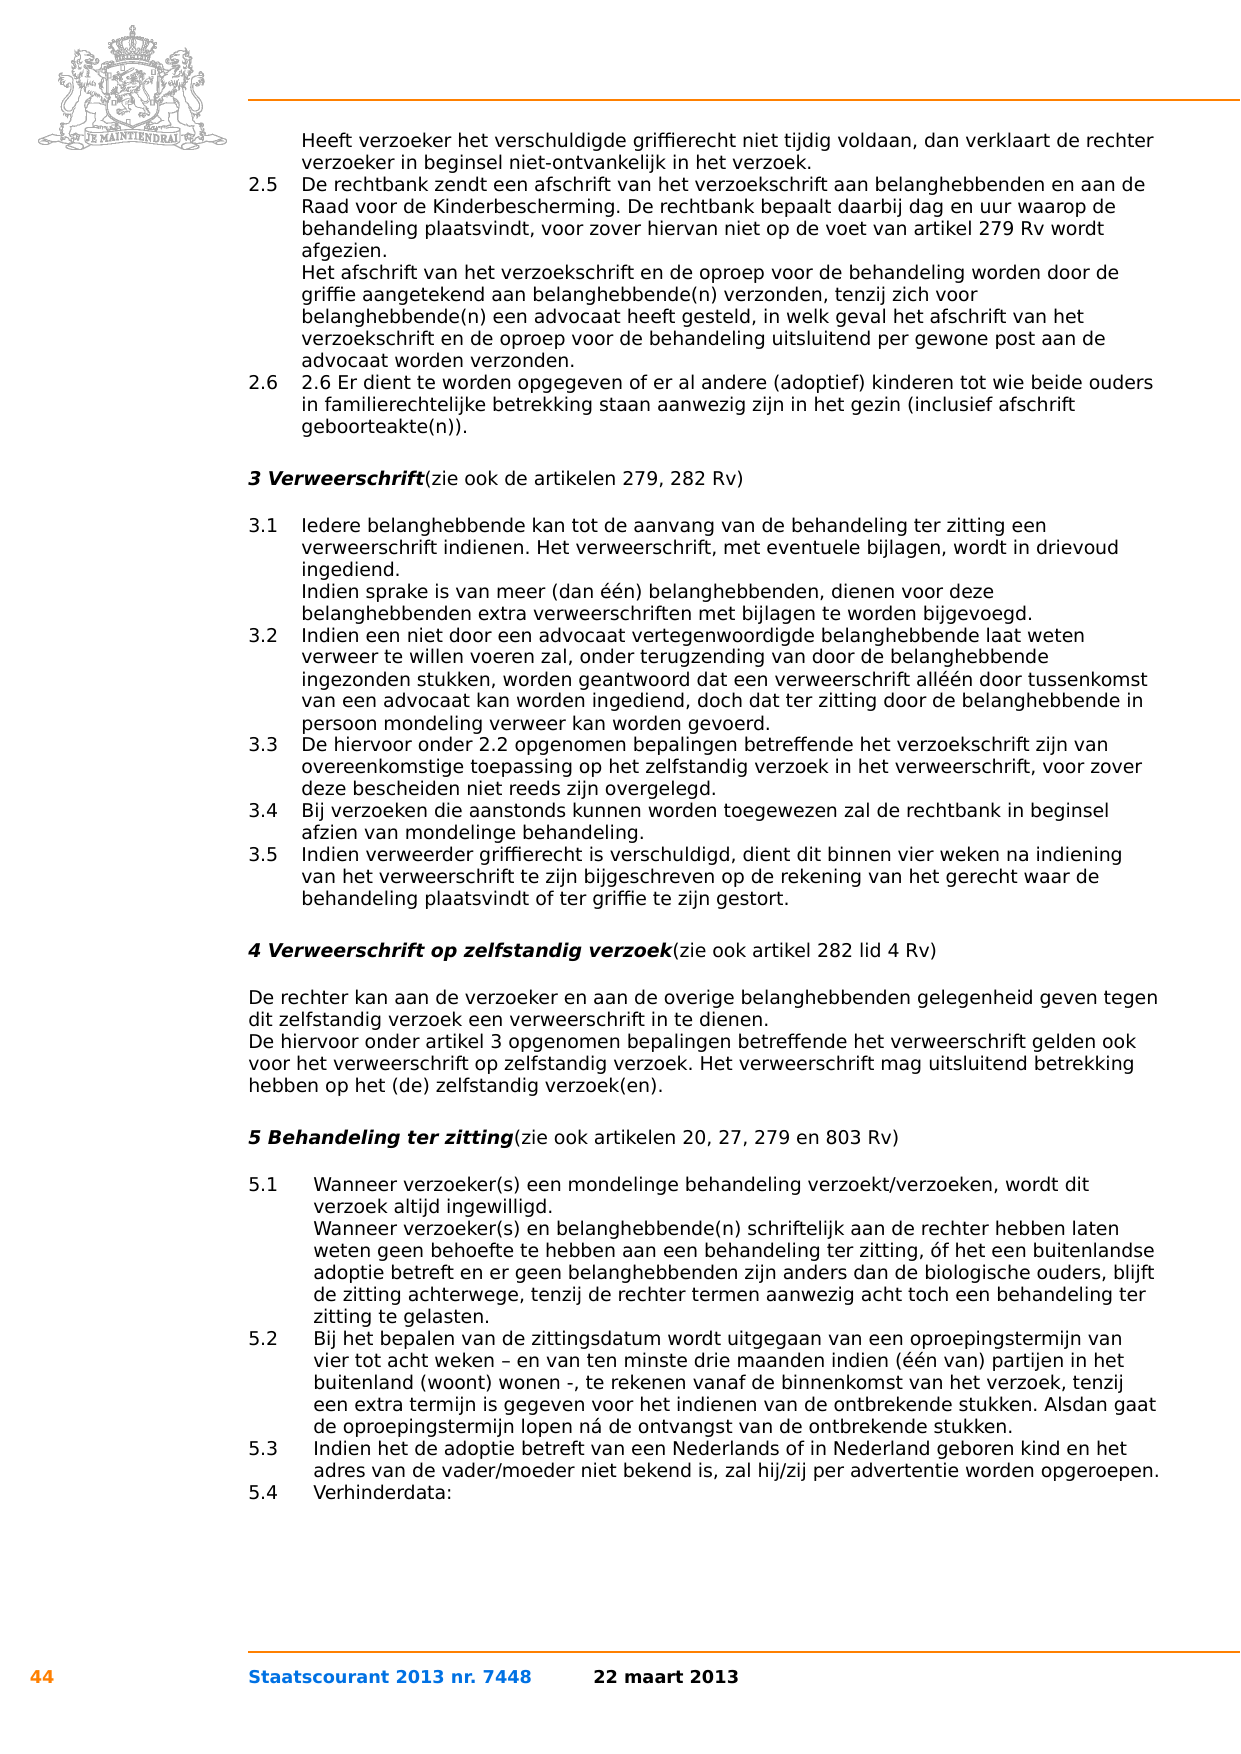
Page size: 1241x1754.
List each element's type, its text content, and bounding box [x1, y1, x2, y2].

text 2.5 De rechtbank zendt een afschrift van het verzoekschrift aan belanghebbenden en aan de Raad voor de Kinderbescherming. De rechtbank bepaalt daarbij dag en uur waarop de behandeling plaatsvindt, voor zover hiervan niet op de voet van artikel 279 Rv wordt afgezien. [248, 174, 1163, 262]
text 2.6 2.6 Er dient te worden opgegeven of er al andere (adoptief) kinderen tot wie beide ouders in familierechtelijke betrekking staan aanwezig zijn in het gezin (inclusief afschrift geboorteakte(n)). [248, 372, 1163, 438]
text 3.3 De hiervoor onder 2.2 opgenomen bepalingen betreffende het verzoekschrift zijn van overeenkomstige toepassing op het zelfstandig verzoek in het verweerschrift, voor zover deze bescheiden niet reeds zijn overgelegd. [248, 734, 1163, 800]
subtitle 5 Behandeling ter zitting(zie ook artikelen 20, 27, 279 en 803 Rv) [248, 1127, 1163, 1149]
text 5.1 Wanneer verzoeker(s) een mondelinge behandeling verzoekt/verzoeken, wordt dit verzoek altijd ingewilligd. [248, 1174, 1163, 1218]
text Het afschrift van het verzoekschrift en de oproep voor de behandeling worden door de griffie aangetekend aan belanghebbende(n) verzonden, tenzij zich voor belanghebbende(n) een advocaat heeft gesteld, in welk geval het afschrift van het verzoekschrift en de oproep voor de behandeling uitsluitend per gewone post aan de advocaat worden verzonden. [301, 262, 1163, 372]
text 3.5 Indien verweerder griffierecht is verschuldigd, dient dit binnen vier weken na indiening van het verweerschrift te zijn bijgeschreven op de rekening van het gerecht waar de behandeling plaatsvindt of ter griffie te zijn gestort. [248, 844, 1163, 910]
text 3.2 Indien een niet door een advocaat vertegenwoordigde belanghebbende laat weten verweer te willen voeren zal, onder terugzending van door de belanghebbende ingezonden stukken, worden geantwoord dat een verweerschrift alléén door tussenkomst van een advocaat kan worden ingediend, doch dat ter zitting door de belanghebbende in persoon mondeling verweer kan worden gevoerd. [248, 624, 1163, 734]
subtitle 3 Verweerschrift(zie ook de artikelen 279, 282 Rv) [248, 468, 1163, 489]
text Heeft verzoeker het verschuldigde griffierecht niet tijdig voldaan, dan verklaart de rechter verzoeker in beginsel niet-ontvankelijk in het verzoek. [301, 130, 1163, 174]
text De hiervoor onder artikel 3 opgenomen bepalingen betreffende het verweerschrift gelden ook voor het verweerschrift op zelfstandig verzoek. Het verweerschrift mag uitsluitend betrekking hebben op het (de) zelfstandig verzoek(en). [248, 1031, 1163, 1097]
text Indien sprake is van meer (dan één) belanghebbenden, dienen voor deze belanghebbenden extra verweerschriften met bijlagen te worden bijgevoegd. [301, 581, 1163, 624]
text 5.4 Verhinderdata: [248, 1482, 1163, 1504]
text 3.4 Bij verzoeken die aanstonds kunnen worden toegewezen zal de rechtbank in beginsel afzien van mondelinge behandeling. [248, 800, 1163, 844]
text 3.1 Iedere belanghebbende kan tot de aanvang van de behandeling ter zitting een verweerschrift indienen. Het verweerschrift, met eventuele bijlagen, wordt in drievoud ingediend. [248, 514, 1163, 581]
subtitle 4 Verweerschrift op zelfstandig verzoek(zie ook artikel 282 lid 4 Rv) [248, 940, 1163, 962]
text 5.2 Bij het bepalen van de zittingsdatum wordt uitgegaan van een oproepingstermijn van vier tot acht weken – en van ten minste drie maanden indien (één van) partijen in het buitenland (woont) wonen -, te rekenen vanaf de binnenkomst van het verzoek, tenzij een extra termijn is gegeven voor het indienen van de ontbrekende stukken. Alsdan gaat de oproepingstermijn lopen ná de ontvangst van de ontbrekende stukken. [248, 1328, 1163, 1438]
text De rechter kan aan de verzoeker en aan de overige belanghebbenden gelegenheid geven tegen dit zelfstandig verzoek een verweerschrift in te dienen. [248, 987, 1163, 1031]
picture [38, 25, 227, 150]
text Wanneer verzoeker(s) en belanghebbende(n) schriftelijk aan de rechter hebben laten weten geen behoefte te hebben aan een behandeling ter zitting, óf het een buitenlandse adoptie betreft en er geen belanghebbenden zijn anders dan de biologische ouders, blijft de zitting achterwege, tenzij de rechter termen aanwezig acht toch een behandeling ter zitting te gelasten. [313, 1218, 1163, 1328]
text 5.3 Indien het de adoptie betreft van een Nederlands of in Nederland geboren kind en het adres van de vader/moeder niet bekend is, zal hij/zij per advertentie worden opgeroepen. [248, 1438, 1163, 1482]
